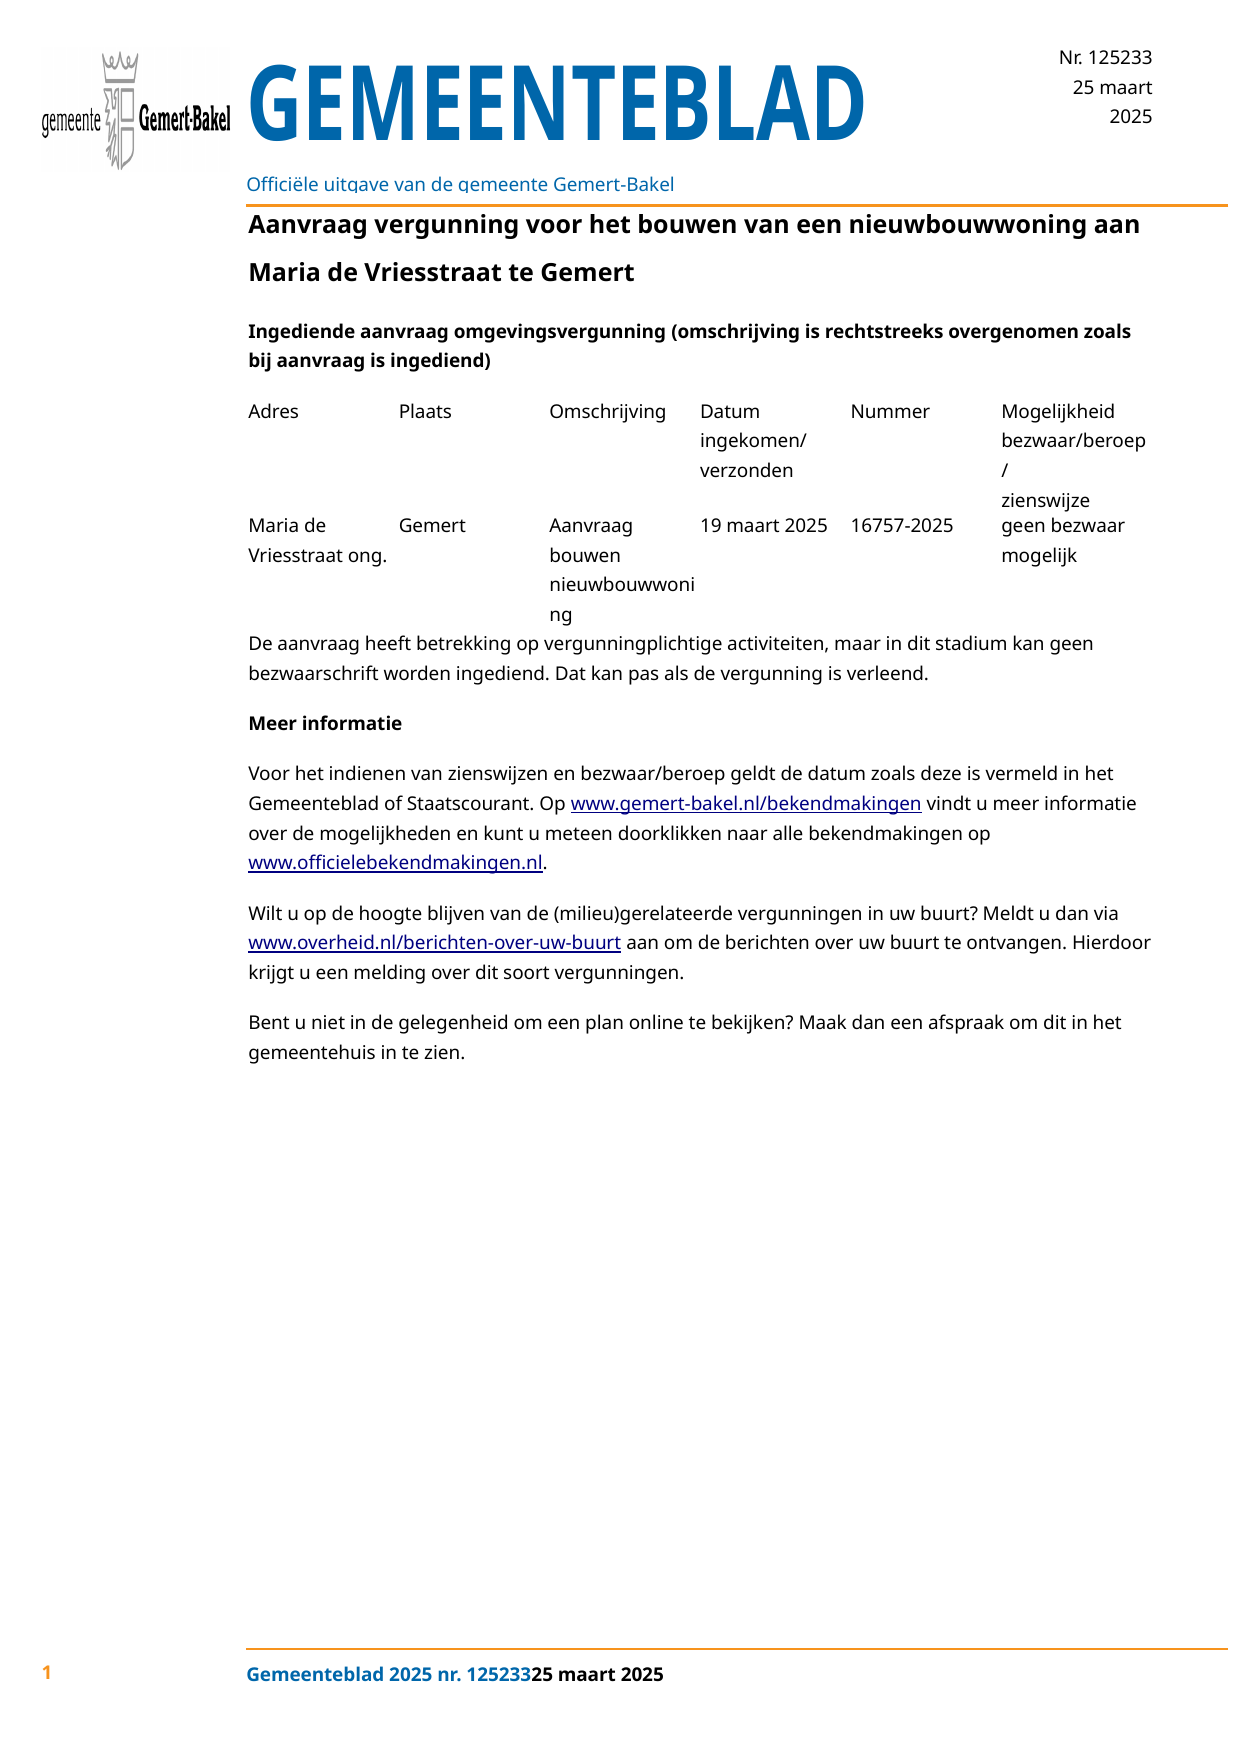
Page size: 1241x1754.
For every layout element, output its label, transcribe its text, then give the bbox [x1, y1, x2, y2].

table_cell geen bezwaar mogelijk [1001, 513, 1152, 627]
text Voor het indienen van zienswijzen en bezwaar/beroep geldt de datum zoals deze is vermeld in het Gemeenteblad of Staatscourant. Op www.gemert-bakel.nl/bekendmakingen vindt u meer informatie over de mogelijkheden en kunt u meteen doorklikken naar alle bekendmakingen op www.officielebekendmakingen.nl. [248, 761, 1152, 875]
table_header Nummer [850, 398, 1001, 512]
table_cell Maria de Vriesstraat ong. [248, 513, 398, 627]
text Wilt u op de hoogte blijven van de (milieu)gerelateerde vergunningen in uw buurt? Meldt u dan via www.overheid.nl/berichten-over-uw-buurt aan om de berichten over uw buurt te ontvangen. Hierdoor krijgt u een melding over dit soort vergunningen. [248, 900, 1152, 985]
picture [41, 47, 231, 172]
text Meer informatie [248, 710, 1152, 736]
text De aanvraag heeft betrekking op vergunningplichtige activiteiten, maar in dit stadium kan geen bezwaarschrift worden ingediend. Dat kan pas als de vergunning is verleend. [248, 630, 1152, 686]
text Bent u niet in de gelegenheid om een plan online te bekijken? Maak dan een afspraak om dit in het gemeentehuis in te zien. [248, 1009, 1152, 1065]
table_header Plaats [399, 398, 549, 512]
table_header Mogelijkheid bezwaar/beroep/ zienswijze [1001, 398, 1152, 512]
text Ingediende aanvraag omgevingsvergunning (omschrijving is rechtstreeks overgenomen zoals bij aanvraag is ingediend) [248, 318, 1152, 373]
text Aanvraag vergunning voor het bouwen van een nieuwbouwwoning aan Maria de Vriesstraat te Gemert [248, 207, 1152, 288]
table_cell Aanvraag bouwen nieuwbouwwoning [549, 513, 700, 627]
table_header Omschrijving [549, 398, 700, 512]
table_cell Gemert [399, 513, 549, 627]
table_cell 16757-2025 [850, 513, 1001, 627]
table_header Datum ingekomen/ verzonden [700, 398, 850, 512]
table_cell 19 maart 2025 [700, 513, 850, 627]
table_header Adres [248, 398, 398, 512]
